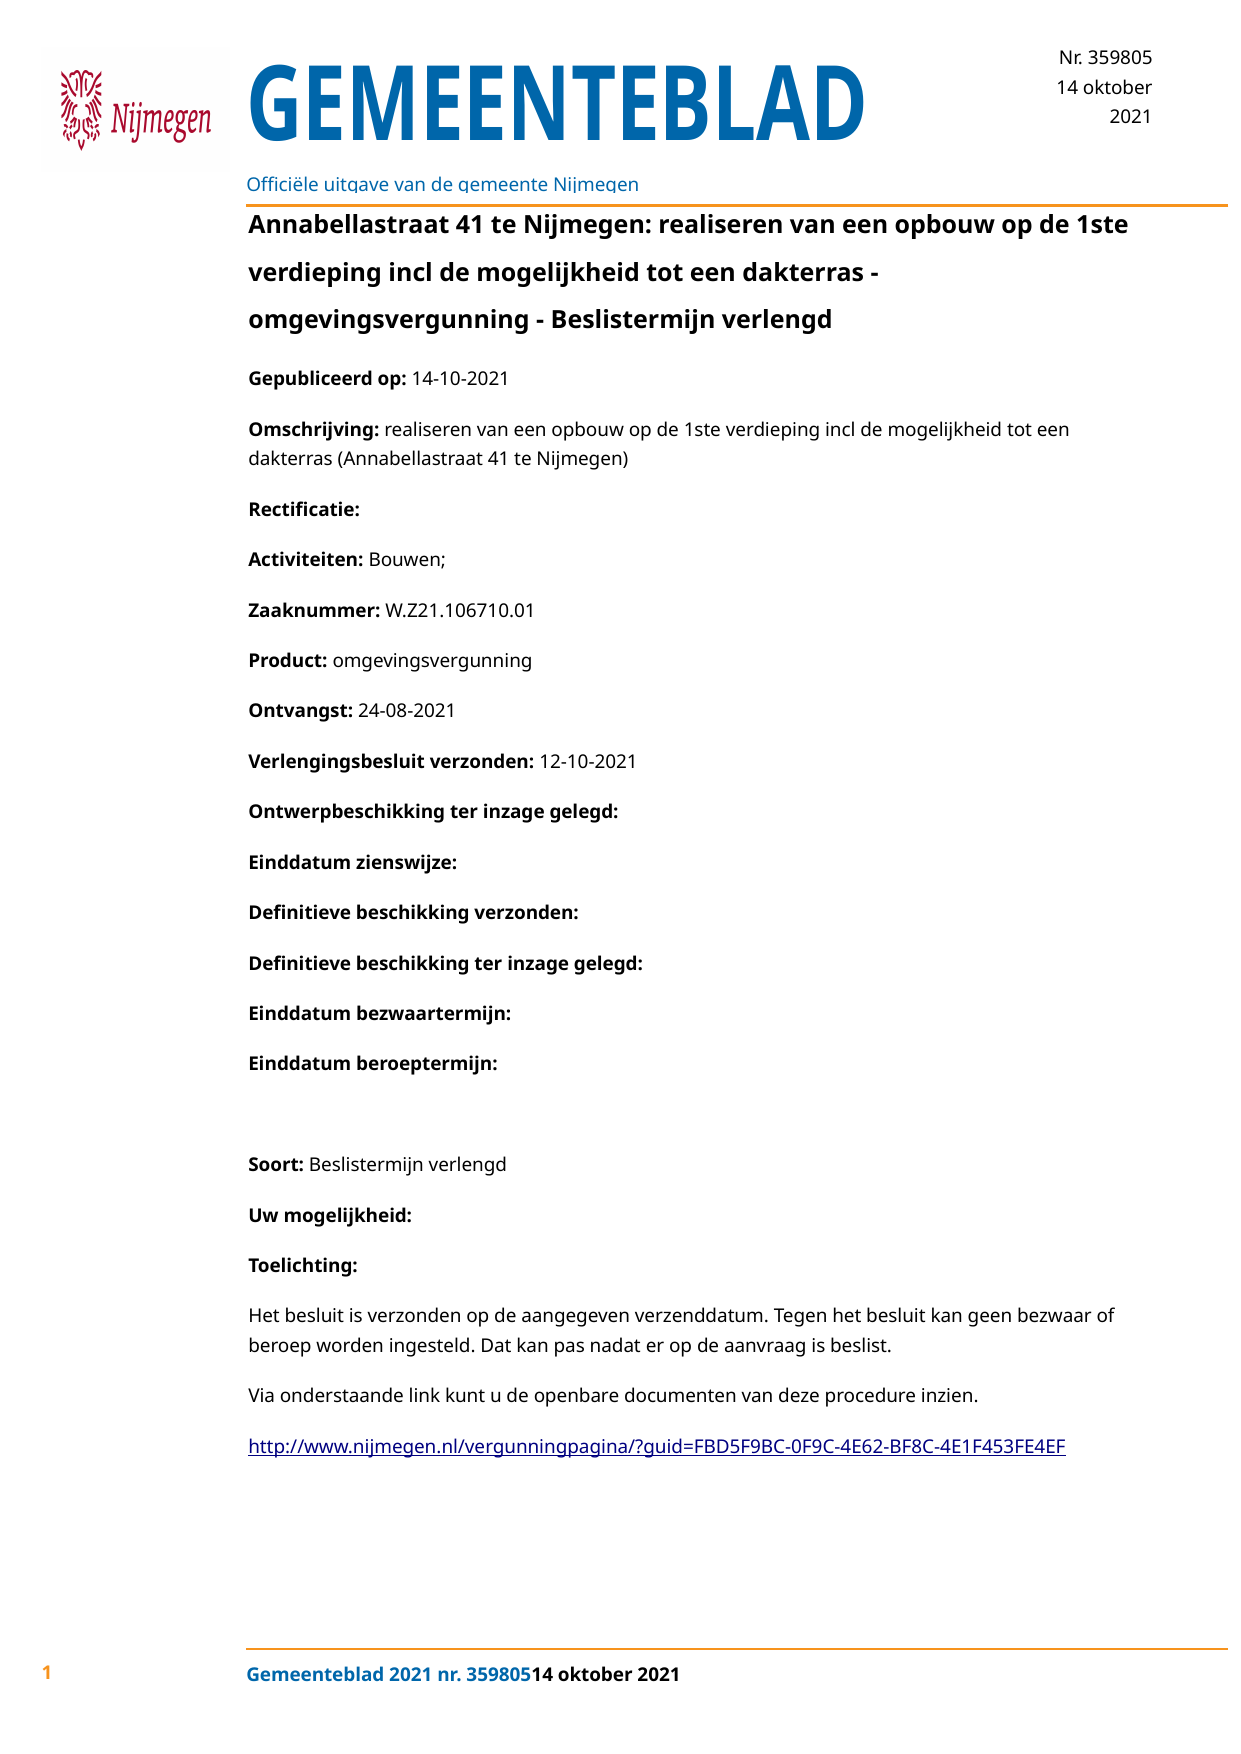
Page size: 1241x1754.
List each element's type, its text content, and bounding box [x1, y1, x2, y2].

text Definitieve beschikking verzonden: [248, 899, 1152, 925]
text Zaaknummer: W.Z21.106710.01 [248, 597, 1152, 622]
text Via onderstaande link kunt u de openbare documenten van deze procedure inzien. [248, 1383, 1152, 1408]
text Product: omgevingsvergunning [248, 647, 1152, 673]
text Ontvangst: 24-08-2021 [248, 698, 1152, 723]
text Gepubliceerd op: 14-10-2021 [248, 366, 1152, 391]
text Einddatum zienswijze: [248, 849, 1152, 874]
text Activiteiten: Bouwen; [248, 546, 1152, 572]
text Ontwerpbeschikking ter inzage gelegd: [248, 798, 1152, 824]
text Toelichting: [248, 1252, 1152, 1278]
text Omschrijving: realiseren van een opbouw op de 1ste verdieping incl de mogelijkheid tot een dakterras (Annabellastraat 41 te Nijmegen) [248, 416, 1152, 471]
text http://www.nijmegen.nl/vergunningpagina/?guid=FBD5F9BC-0F9C-4E62-BF8C-4E1F453FE4EF [248, 1433, 1152, 1459]
text Einddatum bezwaartermijn: [248, 1000, 1152, 1026]
text Het besluit is verzonden op de aangegeven verzenddatum. Tegen het besluit kan geen bezwaar of beroep worden ingesteld. Dat kan pas nadat er op de aanvraag is beslist. [248, 1303, 1152, 1358]
text Soort: Beslistermijn verlengd [248, 1151, 1152, 1177]
picture [41, 47, 231, 172]
text Verlengingsbesluit verzonden: 12-10-2021 [248, 748, 1152, 774]
text Definitieve beschikking ter inzage gelegd: [248, 950, 1152, 975]
text Uw mogelijkheid: [248, 1202, 1152, 1227]
text Einddatum beroeptermijn: [248, 1051, 1152, 1076]
text Annabellastraat 41 te Nijmegen: realiseren van een opbouw op de 1ste verdieping incl de mogelijkheid tot een dakterras - omgevingsvergunning - Beslistermijn verlengd [248, 207, 1152, 336]
text Rectificatie: [248, 496, 1152, 522]
